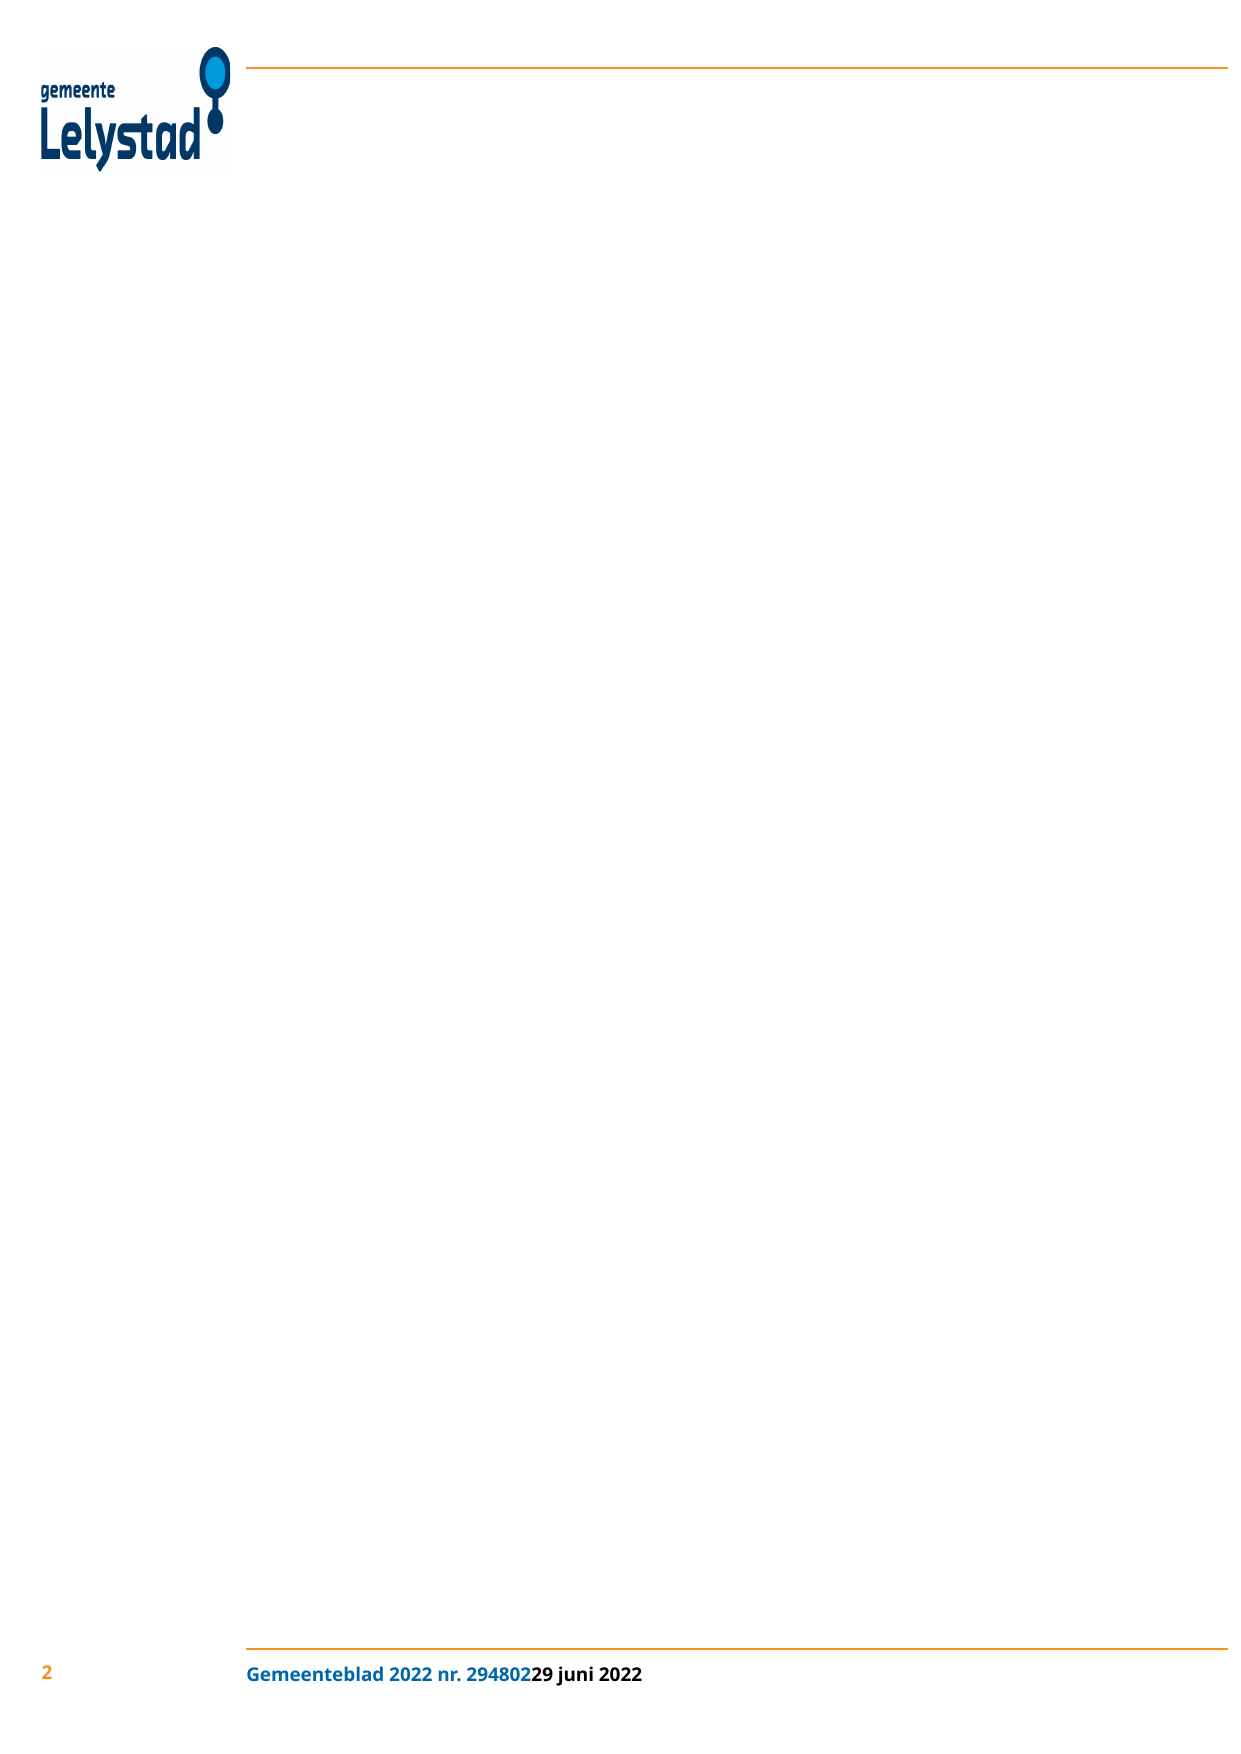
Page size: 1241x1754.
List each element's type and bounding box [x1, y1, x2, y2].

picture [41, 47, 231, 172]
